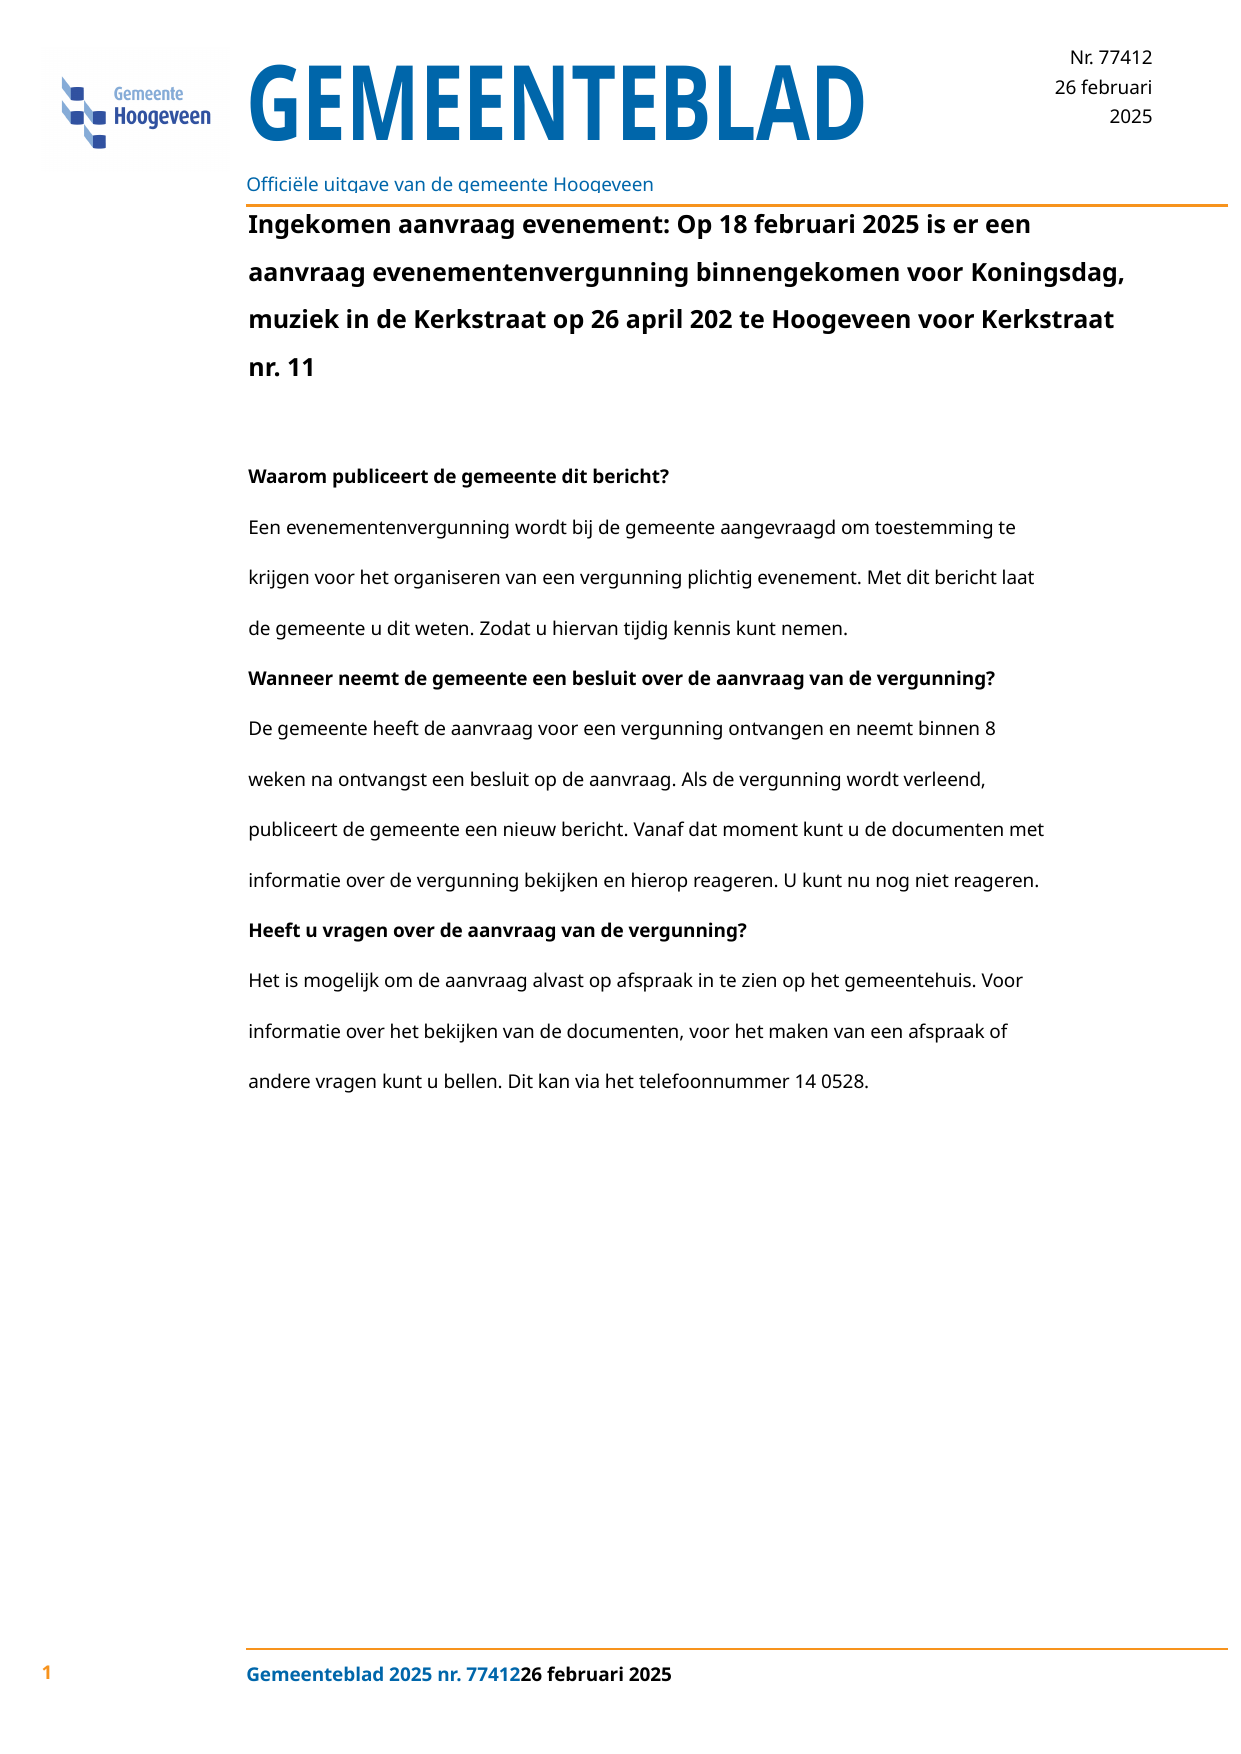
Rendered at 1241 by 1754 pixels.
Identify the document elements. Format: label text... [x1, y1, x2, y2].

text de gemeente u dit weten. Zodat u hiervan tijdig kennis kunt nemen. [248, 615, 1152, 641]
text Een evenementenvergunning wordt bij de gemeente aangevraagd om toestemming te [248, 514, 1152, 540]
text publiceert de gemeente een nieuw bericht. Vanaf dat moment kunt u de documenten met [248, 816, 1152, 842]
text Ingekomen aanvraag evenement: Op 18 februari 2025 is er een aanvraag evenementenvergunning binnengekomen voor Koningsdag, muziek in de Kerkstraat op 26 april 202 te Hoogeveen voor Kerkstraat nr. 11 [248, 207, 1152, 384]
text krijgen voor het organiseren van een vergunning plichtig evenement. Met dit bericht laat [248, 564, 1152, 590]
text informatie over de vergunning bekijken en hierop reageren. U kunt nu nog niet reageren. [248, 867, 1152, 893]
text Het is mogelijk om de aanvraag alvast op afspraak in te zien op het gemeentehuis. Voor [248, 968, 1152, 993]
text Heeft u vragen over de aanvraag van de vergunning? [248, 917, 1152, 943]
text De gemeente heeft de aanvraag voor een vergunning ontvangen en neemt binnen 8 [248, 716, 1152, 741]
picture [41, 47, 231, 172]
text Waarom publiceert de gemeente dit bericht? [248, 463, 1152, 489]
text weken na ontvangst een besluit op de aanvraag. Als de vergunning wordt verleend, [248, 766, 1152, 792]
text andere vragen kunt u bellen. Dit kan via het telefoonnummer 14 0528. [248, 1068, 1152, 1094]
text Wanneer neemt de gemeente een besluit over de aanvraag van de vergunning? [248, 665, 1152, 691]
text informatie over het bekijken van de documenten, voor het maken van een afspraak of [248, 1018, 1152, 1044]
